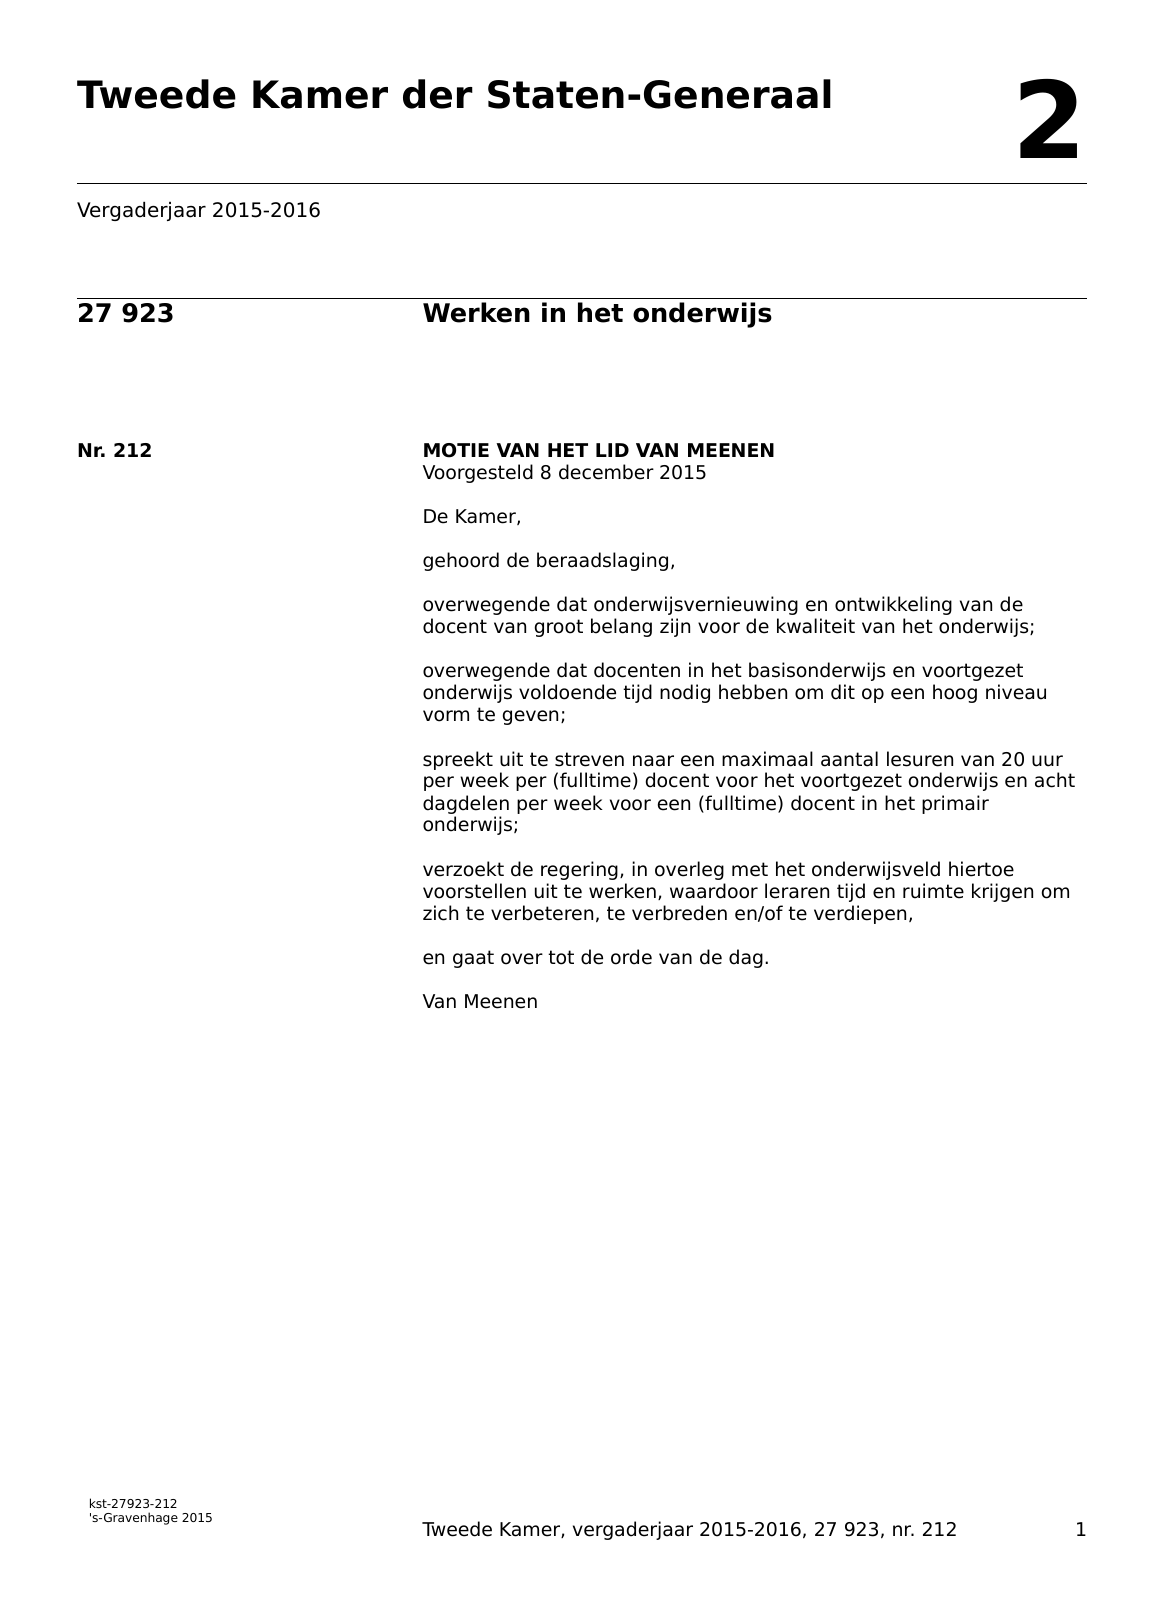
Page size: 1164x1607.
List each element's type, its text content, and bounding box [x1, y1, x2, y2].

table_header Tweede Kamer der Staten-Generaal [77, 59, 886, 183]
text verzoekt de regering, in overleg met het onderwijsveld hiertoe voorstellen uit te werken, waardoor leraren tijd en ruimte krijgen om zich te verbeteren, te verbreden en/of te verdiepen, [422, 858, 1087, 924]
table_cell Vergaderjaar 2015-2016 [77, 184, 1087, 298]
subtitle 27 923 Werken in het onderwijs [77, 299, 1087, 329]
text kst-27923-212 [88, 1497, 323, 1511]
text Voorgesteld 8 december 2015 [422, 462, 1087, 484]
text 's-Gravenhage 2015 [88, 1511, 323, 1525]
text De Kamer, [422, 506, 1087, 528]
text spreekt uit te streven naar een maximaal aantal lesuren van 20 uur per week per (fulltime) docent voor het voortgezet onderwijs en acht dagdelen per week voor een (fulltime) docent in het primair onderwijs; [422, 748, 1087, 836]
text overwegende dat docenten in het basisonderwijs en voortgezet onderwijs voldoende tijd nodig hebben om dit op een hoog niveau vorm te geven; [422, 660, 1087, 726]
text Van Meenen [422, 991, 1087, 1013]
text overwegende dat onderwijsvernieuwing en ontwikkeling van de docent van groot belang zijn voor de kwaliteit van het onderwijs; [422, 594, 1087, 638]
text en gaat over tot de orde van de dag. [422, 947, 1087, 969]
table_header 2 [886, 59, 1087, 183]
subtitle Nr. 212 MOTIE VAN HET LID VAN MEENEN [77, 440, 1087, 462]
text gehoord de beraadslaging, [422, 550, 1087, 572]
